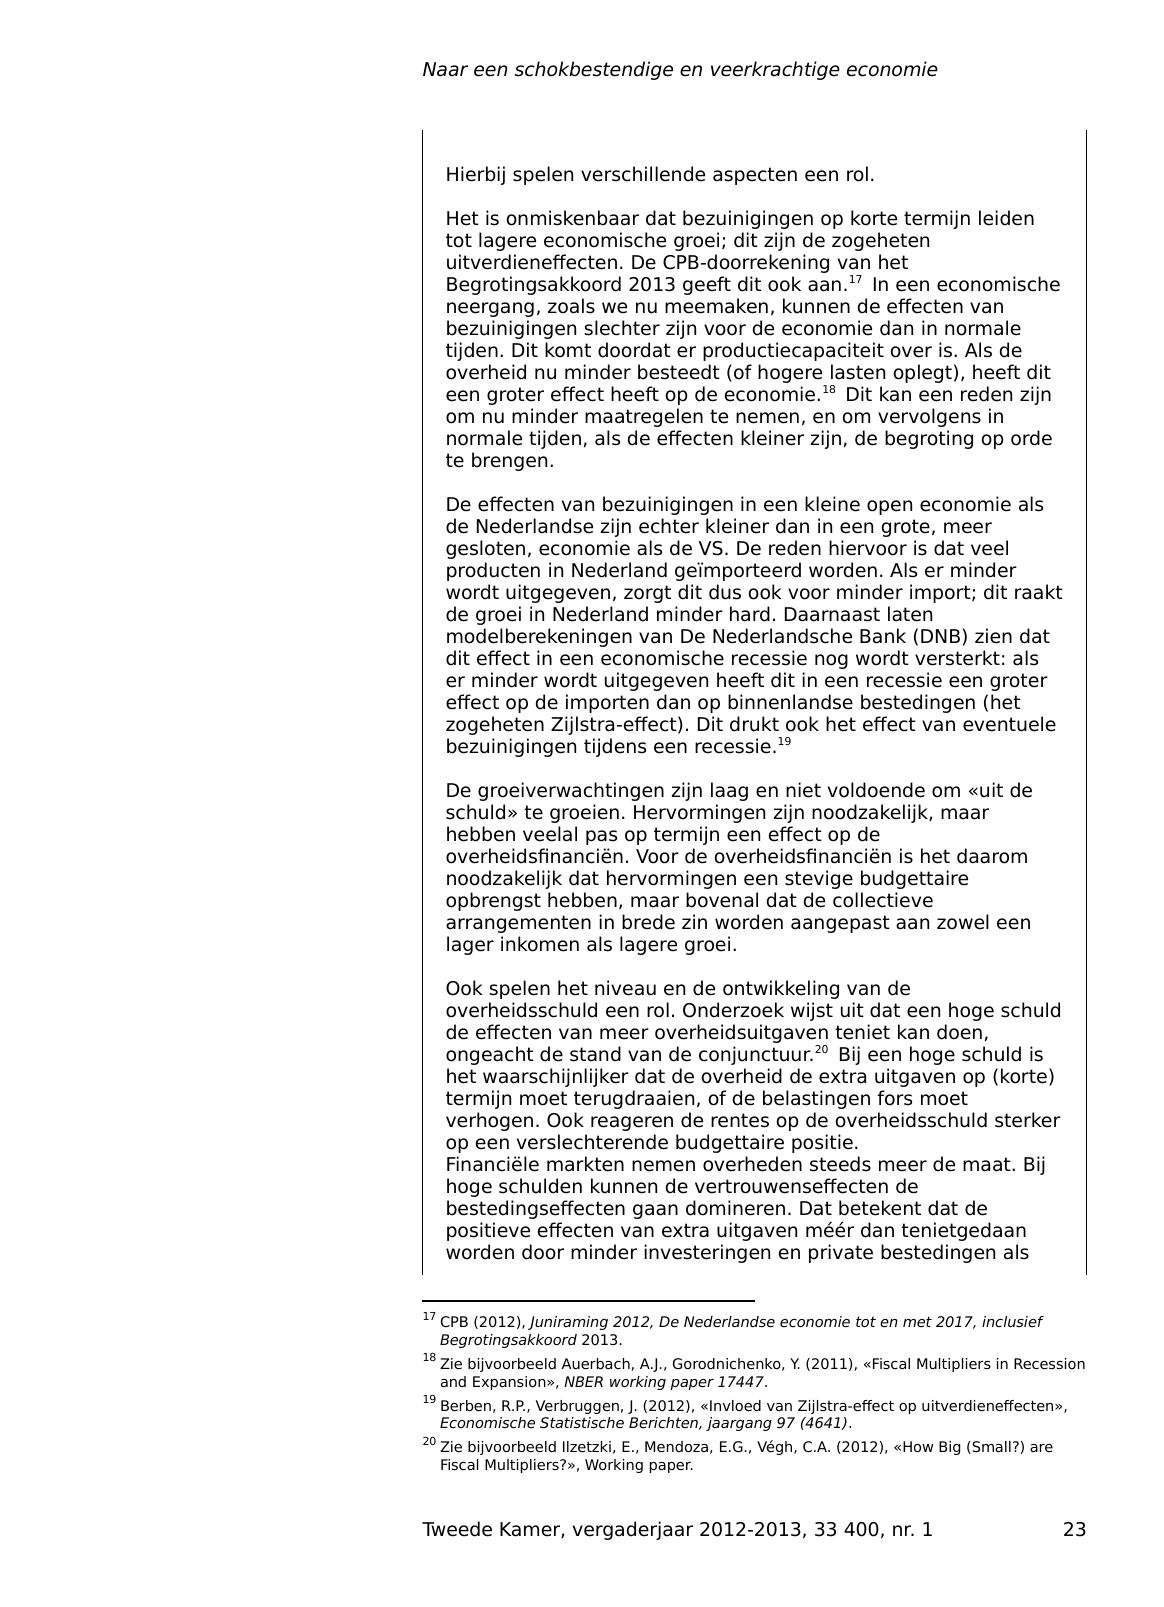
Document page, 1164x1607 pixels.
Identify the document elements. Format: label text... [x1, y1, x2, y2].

table_header Hierbij spelen verschillende aspecten een rol. Het is onmiskenbaar dat bezuinigingen op korte termijn leiden tot lagere economische groei; dit zijn de zogeheten uitverdieneffecten. De CPB-doorrekening van het Begrotingsakkoord 2013 geeft dit ook aan. In een economische neergang, zoals we nu meemaken, kunnen de effecten van bezuinigingen slechter zijn voor de economie dan in normale tijden. Dit komt doordat er productiecapaciteit over is. Als de overheid nu minder besteedt (of hogere lasten oplegt), heeft dit een groter effect heeft op de economie. Dit kan een reden zijn om nu minder maatregelen te nemen, en om vervolgens in normale tijden, als de effecten kleiner zijn, de begroting op orde te brengen. De effecten van bezuinigingen in een kleine open economie als de Nederlandse zijn echter kleiner dan in een grote, meer gesloten, economie als de VS. De reden hiervoor is dat veel producten in Nederland geïmporteerd worden. Als er minder wordt uitgegeven, zorgt dit dus ook voor minder import; dit raakt de groei in Nederland minder hard. Daarnaast laten modelberekeningen van De Nederlandsche Bank (DNB) zien dat dit effect in een economische recessie nog wordt versterkt: als er minder wordt uitgegeven heeft dit in een recessie een groter effect op de importen dan op binnenlandse bestedingen (het zogeheten Zijlstra-effect). Dit drukt ook het effect van eventuele bezuinigingen tijdens een recessie. De groeiverwachtingen zijn laag en niet voldoende om «uit de schuld» te groeien. Hervormingen zijn noodzakelijk, maar hebben veelal pas op termijn een effect op de overheidsfinanciën. Voor de overheidsfinanciёn is het daarom noodzakelijk dat hervormingen een stevige budgettaire opbrengst hebben, maar bovenal dat de collectieve arrangementen in brede zin worden aangepast aan zowel een lager inkomen als lagere groei. Ook spelen het niveau en de ontwikkeling van de overheidsschuld een rol. Onderzoek wijst uit dat een hoge schuld de effecten van meer overheidsuitgaven teniet kan doen, ongeacht de stand van de conjunctuur. Bij een hoge schuld is het waarschijnlijker dat de overheid de extra uitgaven op (korte) termijn moet terugdraaien, of de belastingen fors moet verhogen. Ook reageren de rentes op de overheidsschuld sterker op een verslechterende budgettaire positie. Financiële markten nemen overheden steeds meer de maat. Bij hoge schulden kunnen de vertrouwenseffecten de bestedingseffecten gaan domineren. Dat betekent dat de positieve effecten van extra uitgaven méér dan tenietgedaan worden door minder investeringen en private bestedingen als [423, 130, 1086, 1275]
